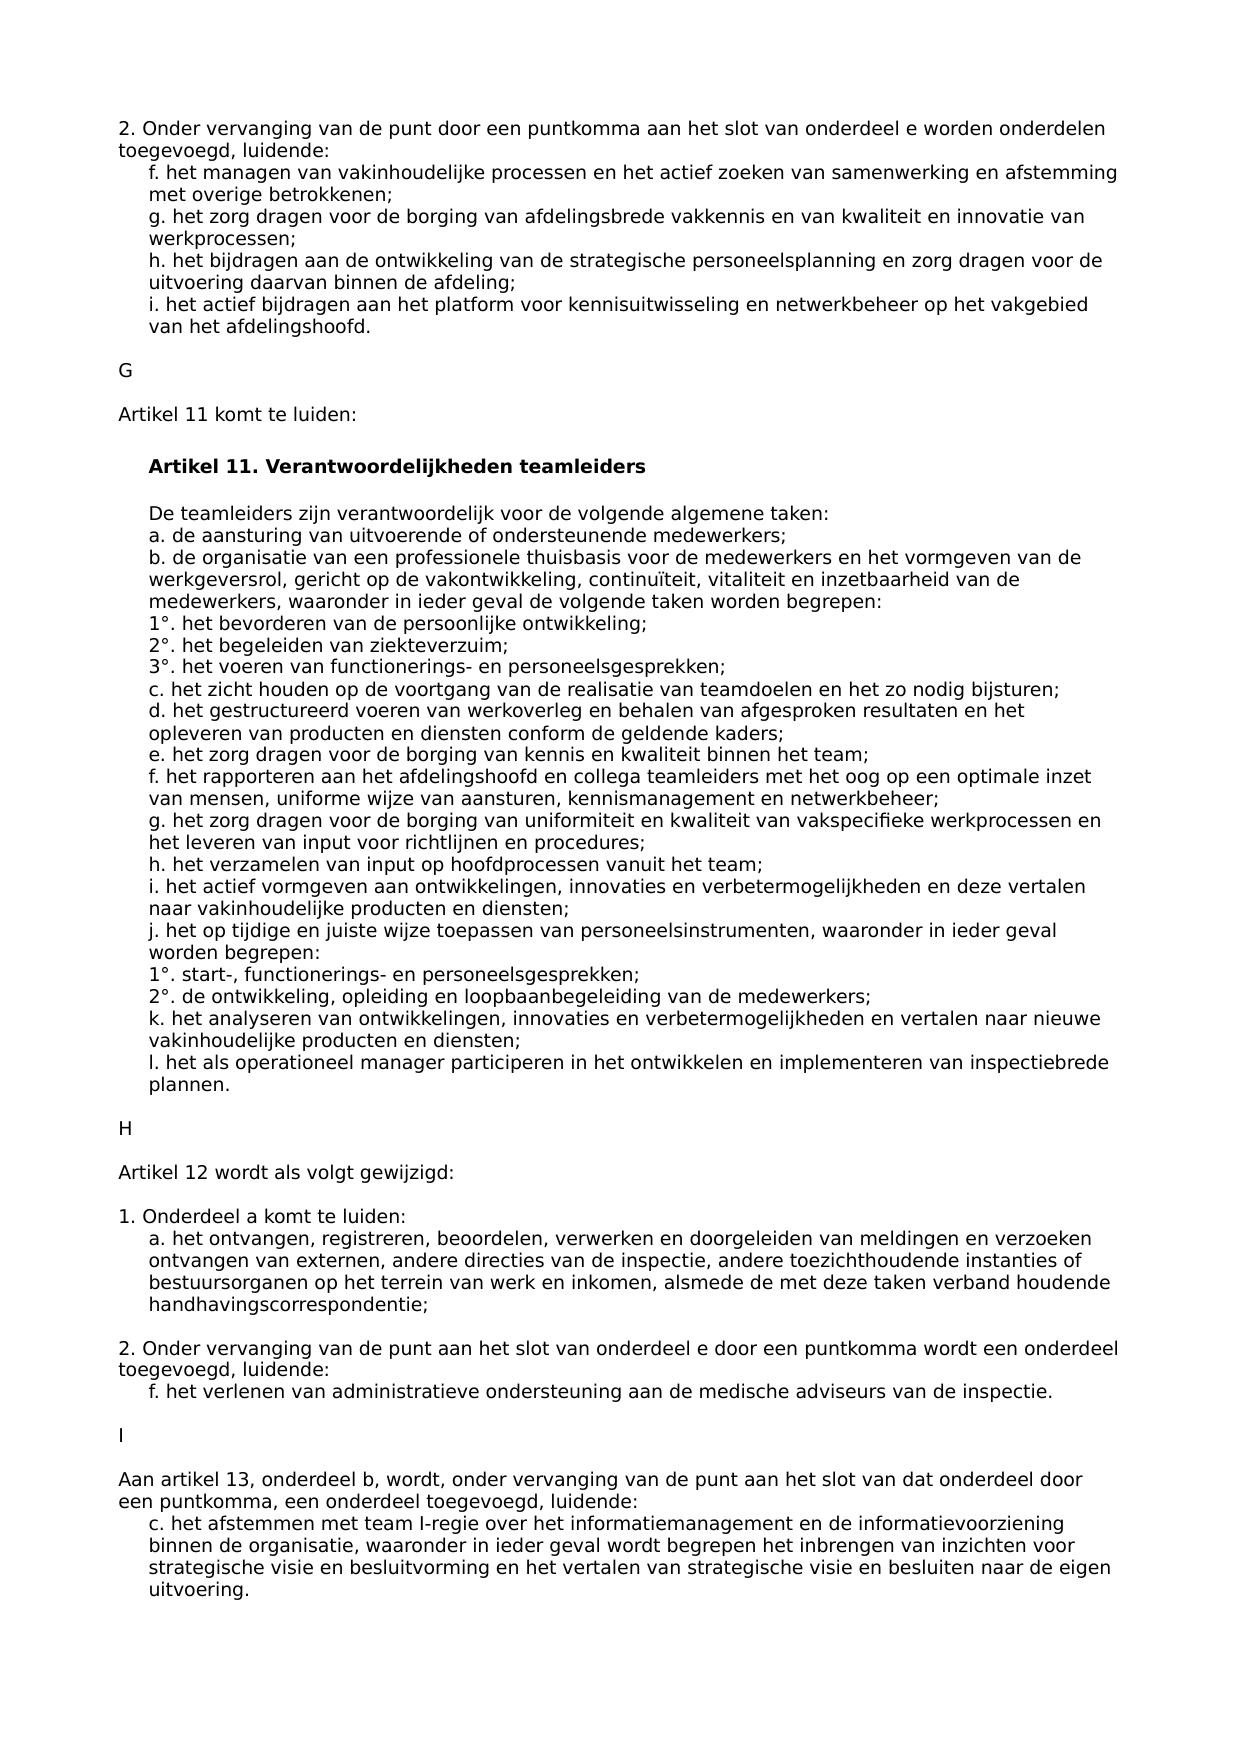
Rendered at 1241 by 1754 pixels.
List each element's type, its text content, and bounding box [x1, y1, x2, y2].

text 1°. het bevorderen van de persoonlijke ontwikkeling; [148, 612, 1122, 634]
text 2. Onder vervanging van de punt aan het slot van onderdeel e door een puntkomma wordt een onderdeel toegevoegd, luidende: [118, 1337, 1122, 1381]
text k. het analyseren van ontwikkelingen, innovaties en verbetermogelijkheden en vertalen naar nieuwe vakinhoudelijke producten en diensten; [148, 1008, 1122, 1052]
text d. het gestructureerd voeren van werkoverleg en behalen van afgesproken resultaten en het opleveren van producten en diensten conform de geldende kaders; [148, 700, 1122, 744]
text g. het zorg dragen voor de borging van afdelingsbrede vakkennis en van kwaliteit en innovatie van werkprocessen; [148, 206, 1122, 250]
text h. het verzamelen van input op hoofdprocessen vanuit het team; [148, 854, 1122, 876]
text 3°. het voeren van functionerings- en personeelsgesprekken; [148, 656, 1122, 678]
text f. het verlenen van administratieve ondersteuning aan de medische adviseurs van de inspectie. [148, 1381, 1122, 1403]
text 1. Onderdeel a komt te luiden: [118, 1206, 1122, 1228]
text e. het zorg dragen voor de borging van kennis en kwaliteit binnen het team; [148, 744, 1122, 766]
text 2. Onder vervanging van de punt door een puntkomma aan het slot van onderdeel e worden onderdelen toegevoegd, luidende: [118, 118, 1122, 162]
text j. het op tijdige en juiste wijze toepassen van personeelsinstrumenten, waaronder in ieder geval worden begrepen: [148, 920, 1122, 964]
text f. het rapporteren aan het afdelingshoofd en collega teamleiders met het oog op een optimale inzet van mensen, uniforme wijze van aansturen, kennismanagement en netwerkbeheer; [148, 766, 1122, 810]
text 2°. het begeleiden van ziekteverzuim; [148, 634, 1122, 656]
text f. het managen van vakinhoudelijke processen en het actief zoeken van samenwerking en afstemming met overige betrokkenen; [148, 162, 1122, 206]
text 1°. start-, functionerings- en personeelsgesprekken; [148, 964, 1122, 986]
text b. de organisatie van een professionele thuisbasis voor de medewerkers en het vormgeven van de werkgeversrol, gericht op de vakontwikkeling, continuïteit, vitaliteit en inzetbaarheid van de medewerkers, waaronder in ieder geval de volgende taken worden begrepen: [148, 547, 1122, 612]
text h. het bijdragen aan de ontwikkeling van de strategische personeelsplanning en zorg dragen voor de uitvoering daarvan binnen de afdeling; [148, 250, 1122, 294]
text De teamleiders zijn verantwoordelijk voor de volgende algemene taken: [148, 503, 1122, 524]
text I [118, 1425, 1122, 1447]
text 2°. de ontwikkeling, opleiding en loopbaanbegeleiding van de medewerkers; [148, 986, 1122, 1008]
text Aan artikel 13, onderdeel b, wordt, onder vervanging van de punt aan het slot van dat onderdeel door een puntkomma, een onderdeel toegevoegd, luidende: [118, 1469, 1122, 1513]
text i. het actief bijdragen aan het platform voor kennisuitwisseling en netwerkbeheer op het vakgebied van het afdelingshoofd. [148, 294, 1122, 338]
text H [118, 1118, 1122, 1140]
text Artikel 12 wordt als volgt gewijzigd: [118, 1162, 1122, 1184]
text c. het afstemmen met team I-regie over het informatiemanagement en de informatievoorziening binnen de organisatie, waaronder in ieder geval wordt begrepen het inbrengen van inzichten voor strategische visie en besluitvorming en het vertalen van strategische visie en besluiten naar de eigen uitvoering. [148, 1513, 1122, 1601]
text a. het ontvangen, registreren, beoordelen, verwerken en doorgeleiden van meldingen en verzoeken ontvangen van externen, andere directies van de inspectie, andere toezichthoudende instanties of bestuursorganen op het terrein van werk en inkomen, alsmede de met deze taken verband houdende handhavingscorrespondentie; [148, 1228, 1122, 1316]
text i. het actief vormgeven aan ontwikkelingen, innovaties en verbetermogelijkheden en deze vertalen naar vakinhoudelijke producten en diensten; [148, 876, 1122, 920]
subtitle Artikel 11. Verantwoordelijkheden teamleiders [148, 456, 1122, 478]
text a. de aansturing van uitvoerende of ondersteunende medewerkers; [148, 524, 1122, 547]
text g. het zorg dragen voor de borging van uniformiteit en kwaliteit van vakspecifieke werkprocessen en het leveren van input voor richtlijnen en procedures; [148, 810, 1122, 854]
text c. het zicht houden op de voortgang van de realisatie van teamdoelen en het zo nodig bijsturen; [148, 678, 1122, 700]
text l. het als operationeel manager participeren in het ontwikkelen en implementeren van inspectiebrede plannen. [148, 1052, 1122, 1096]
text G [118, 360, 1122, 382]
text Artikel 11 komt te luiden: [118, 404, 1122, 426]
